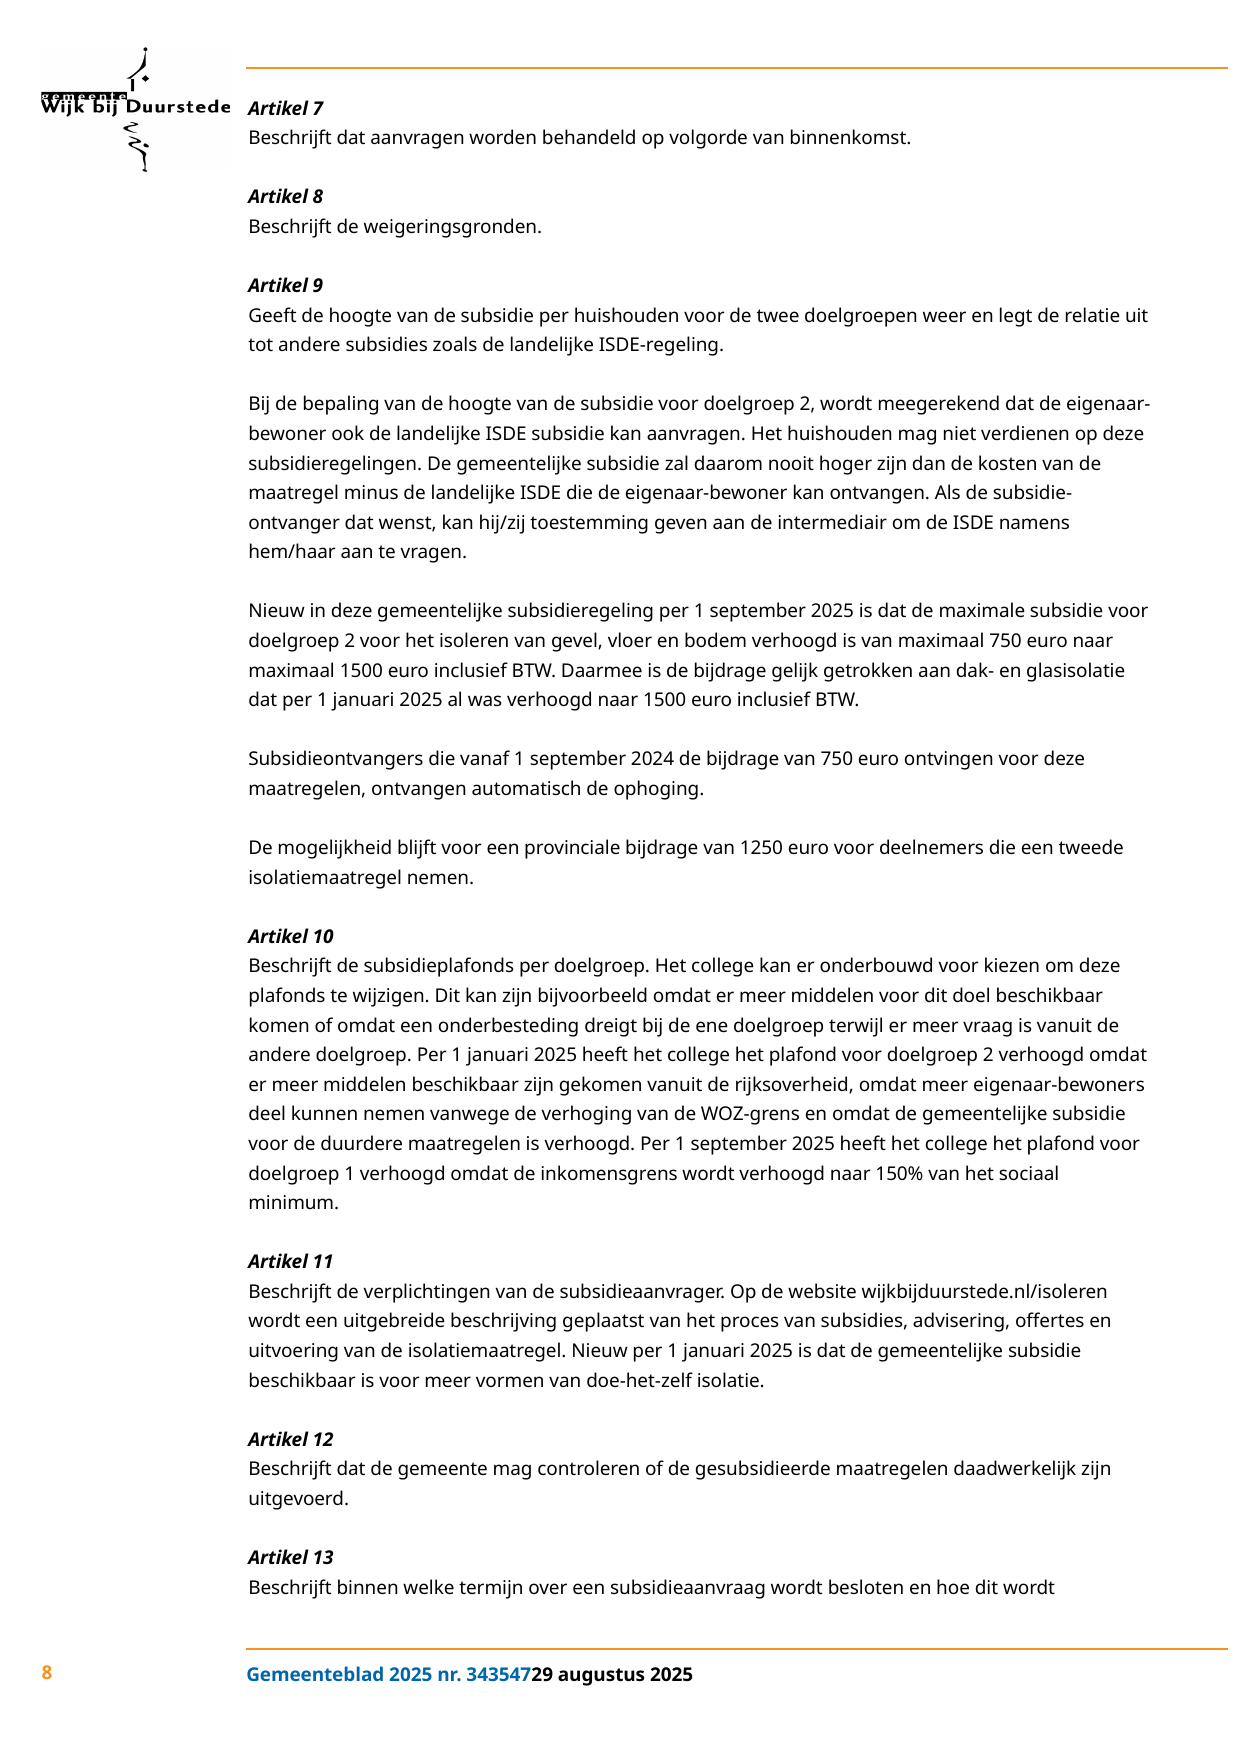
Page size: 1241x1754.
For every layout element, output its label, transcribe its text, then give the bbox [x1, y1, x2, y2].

text Artikel 11 [248, 1248, 1152, 1274]
text Beschrijft de subsidieplafonds per doelgroep. Het college kan er onderbouwd voor kiezen om deze plafonds te wijzigen. Dit kan zijn bijvoorbeeld omdat er meer middelen voor dit doel beschikbaar komen of omdat een onderbesteding dreigt bij de ene doelgroep terwijl er meer vraag is vanuit de andere doelgroep. Per 1 januari 2025 heeft het college het plafond voor doelgroep 2 verhoogd omdat er meer middelen beschikbaar zijn gekomen vanuit de rijksoverheid, omdat meer eigenaar-bewoners deel kunnen nemen vanwege de verhoging van de WOZ-grens en omdat de gemeentelijke subsidie voor de duurdere maatregelen is verhoogd. Per 1 september 2025 heeft het college het plafond voor doelgroep 1 verhoogd omdat de inkomensgrens wordt verhoogd naar 150% van het sociaal minimum. [248, 953, 1152, 1215]
picture [41, 47, 231, 172]
text Beschrijft de weigeringsgronden. [248, 213, 1152, 239]
text Artikel 12 [248, 1426, 1152, 1452]
text Geeft de hoogte van de subsidie per huishouden voor de twee doelgroepen weer en legt de relatie uit tot andere subsidies zoals de landelijke ISDE-regeling. [248, 302, 1152, 357]
text Bij de bepaling van de hoogte van de subsidie voor doelgroep 2, wordt meegerekend dat de eigenaar-bewoner ook de landelijke ISDE subsidie kan aanvragen. Het huishouden mag niet verdienen op deze subsidieregelingen. De gemeentelijke subsidie zal daarom nooit hoger zijn dan de kosten van de maatregel minus de landelijke ISDE die de eigenaar-bewoner kan ontvangen. Als de subsidie-ontvanger dat wenst, kan hij/zij toestemming geven aan de intermediair om de ISDE namens hem/haar aan te vragen. [248, 391, 1152, 564]
text Beschrijft dat de gemeente mag controleren of de gesubsidieerde maatregelen daadwerkelijk zijn uitgevoerd. [248, 1456, 1152, 1511]
text Subsidieontvangers die vanaf 1 september 2024 de bijdrage van 750 euro ontvingen voor deze maatregelen, ontvangen automatisch de ophoging. [248, 746, 1152, 801]
text Beschrijft binnen welke termijn over een subsidieaanvraag wordt besloten en hoe dit wordt [248, 1574, 1152, 1600]
text Nieuw in deze gemeentelijke subsidieregeling per 1 september 2025 is dat de maximale subsidie voor doelgroep 2 voor het isoleren van gevel, vloer en bodem verhoogd is van maximaal 750 euro naar maximaal 1500 euro inclusief BTW. Daarmee is de bijdrage gelijk getrokken aan dak- en glasisolatie dat per 1 januari 2025 al was verhoogd naar 1500 euro inclusief BTW. [248, 598, 1152, 712]
text De mogelijkheid blijft voor een provinciale bijdrage van 1250 euro voor deelnemers die een tweede isolatiemaatregel nemen. [248, 834, 1152, 890]
text Beschrijft dat aanvragen worden behandeld op volgorde van binnenkomst. [248, 124, 1152, 150]
text Artikel 10 [248, 923, 1152, 949]
text Artikel 8 [248, 183, 1152, 209]
text Artikel 13 [248, 1544, 1152, 1570]
text Beschrijft de verplichtingen van de subsidieaanvrager. Op de website wijkbijduurstede.nl/isoleren wordt een uitgebreide beschrijving geplaatst van het proces van subsidies, advisering, offertes en uitvoering van de isolatiemaatregel. Nieuw per 1 januari 2025 is dat de gemeentelijke subsidie beschikbaar is voor meer vormen van doe-het-zelf isolatie. [248, 1278, 1152, 1393]
text Artikel 7 [248, 95, 1152, 121]
text Artikel 9 [248, 272, 1152, 298]
